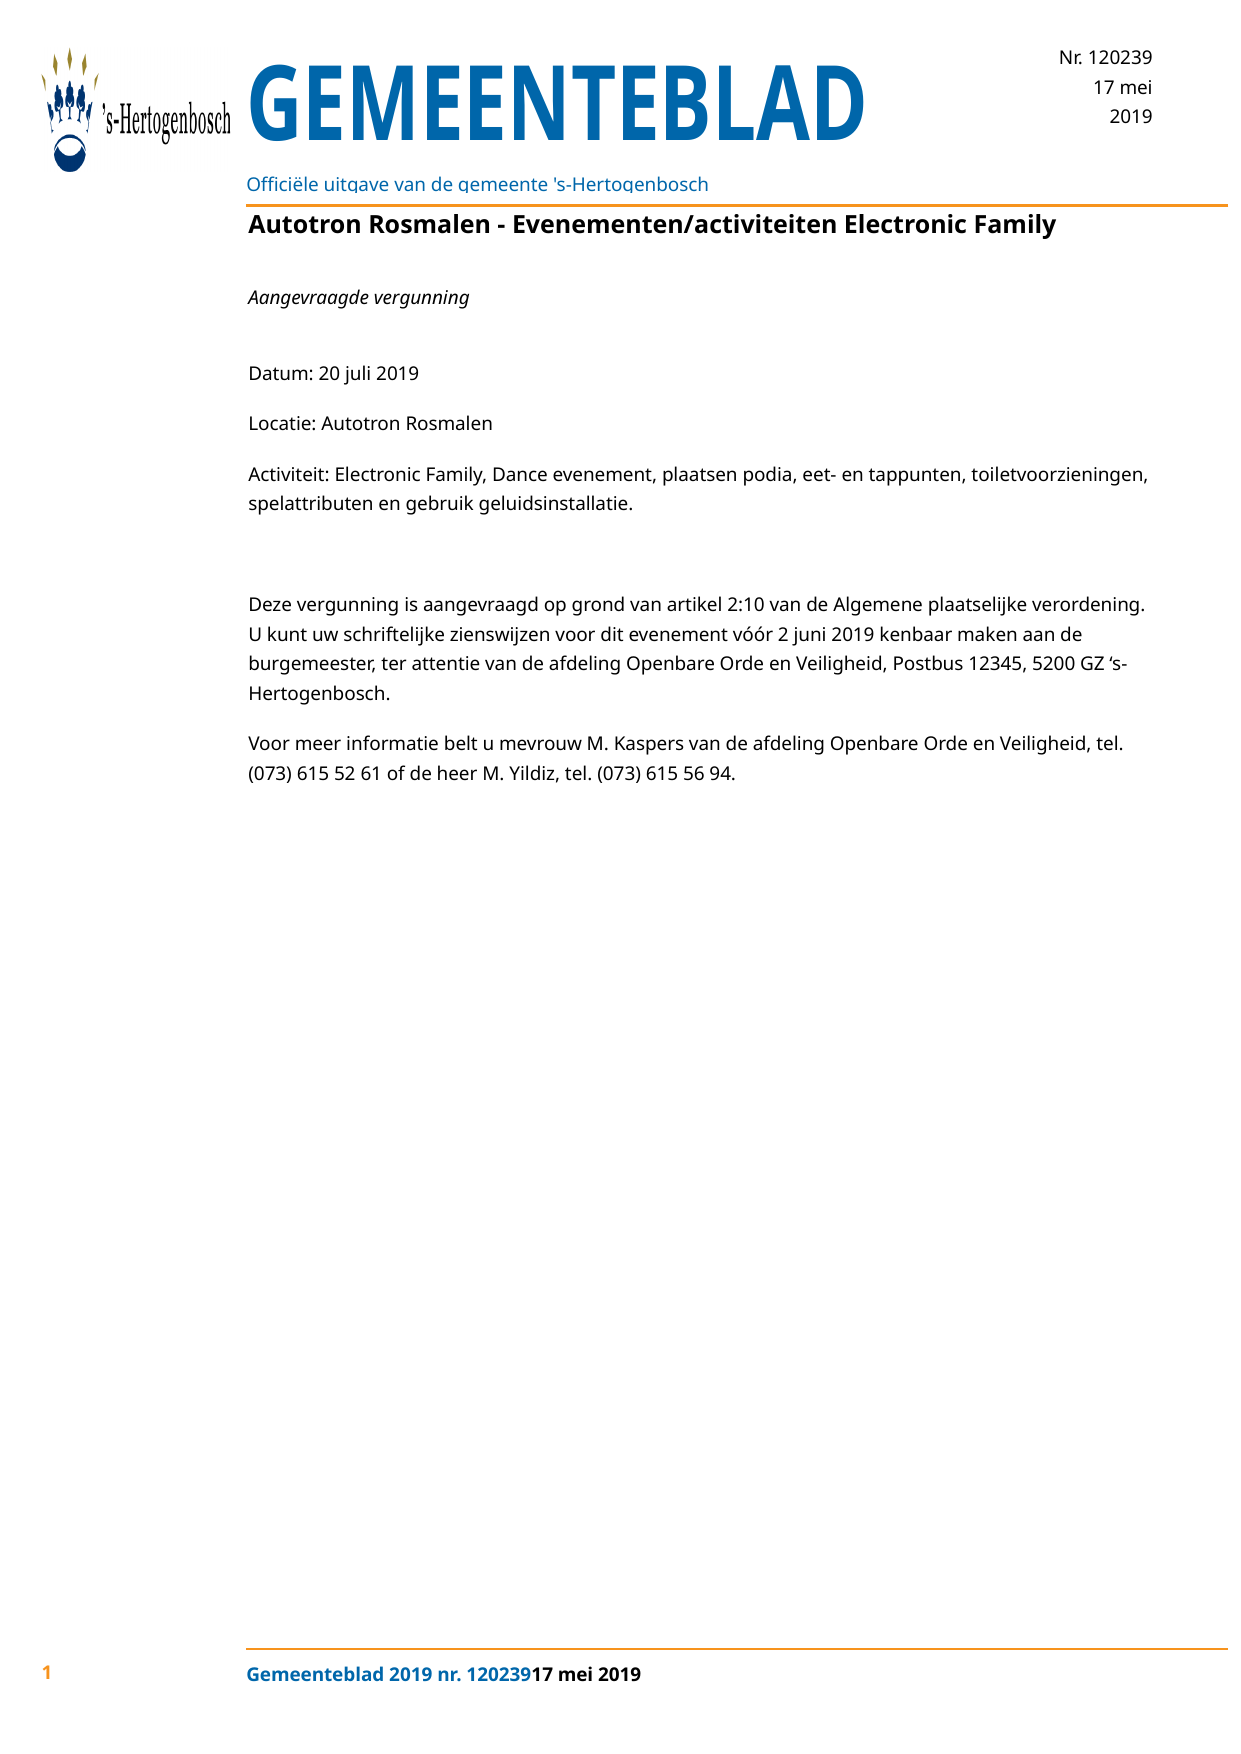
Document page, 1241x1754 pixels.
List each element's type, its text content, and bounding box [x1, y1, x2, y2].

text Deze vergunning is aangevraagd op grond van artikel 2:10 van de Algemene plaatselijke verordening. U kunt uw schriftelijke zienswijzen voor dit evenement vóór 2 juni 2019 kenbaar maken aan de burgemeester, ter attentie van de afdeling Openbare Orde en Veiligheid, Postbus 12345, 5200 GZ ‘s-Hertogenbosch. [248, 591, 1152, 706]
text Locatie: Autotron Rosmalen [248, 410, 1152, 436]
picture [41, 47, 231, 172]
text Datum: 20 juli 2019 [248, 360, 1152, 386]
text Aangevraagde vergunning [248, 284, 1152, 309]
text Activiteit: Electronic Family, Dance evenement, plaatsen podia, eet- en tappunten, toiletvoorzieningen, spelattributen en gebruik geluidsinstallatie. [248, 461, 1152, 516]
text Autotron Rosmalen - Evenementen/activiteiten Electronic Family [248, 207, 1152, 241]
text Voor meer informatie belt u mevrouw M. Kaspers van de afdeling Openbare Orde en Veiligheid, tel. (073) 615 52 61 of de heer M. Yildiz, tel. (073) 615 56 94. [248, 730, 1152, 786]
